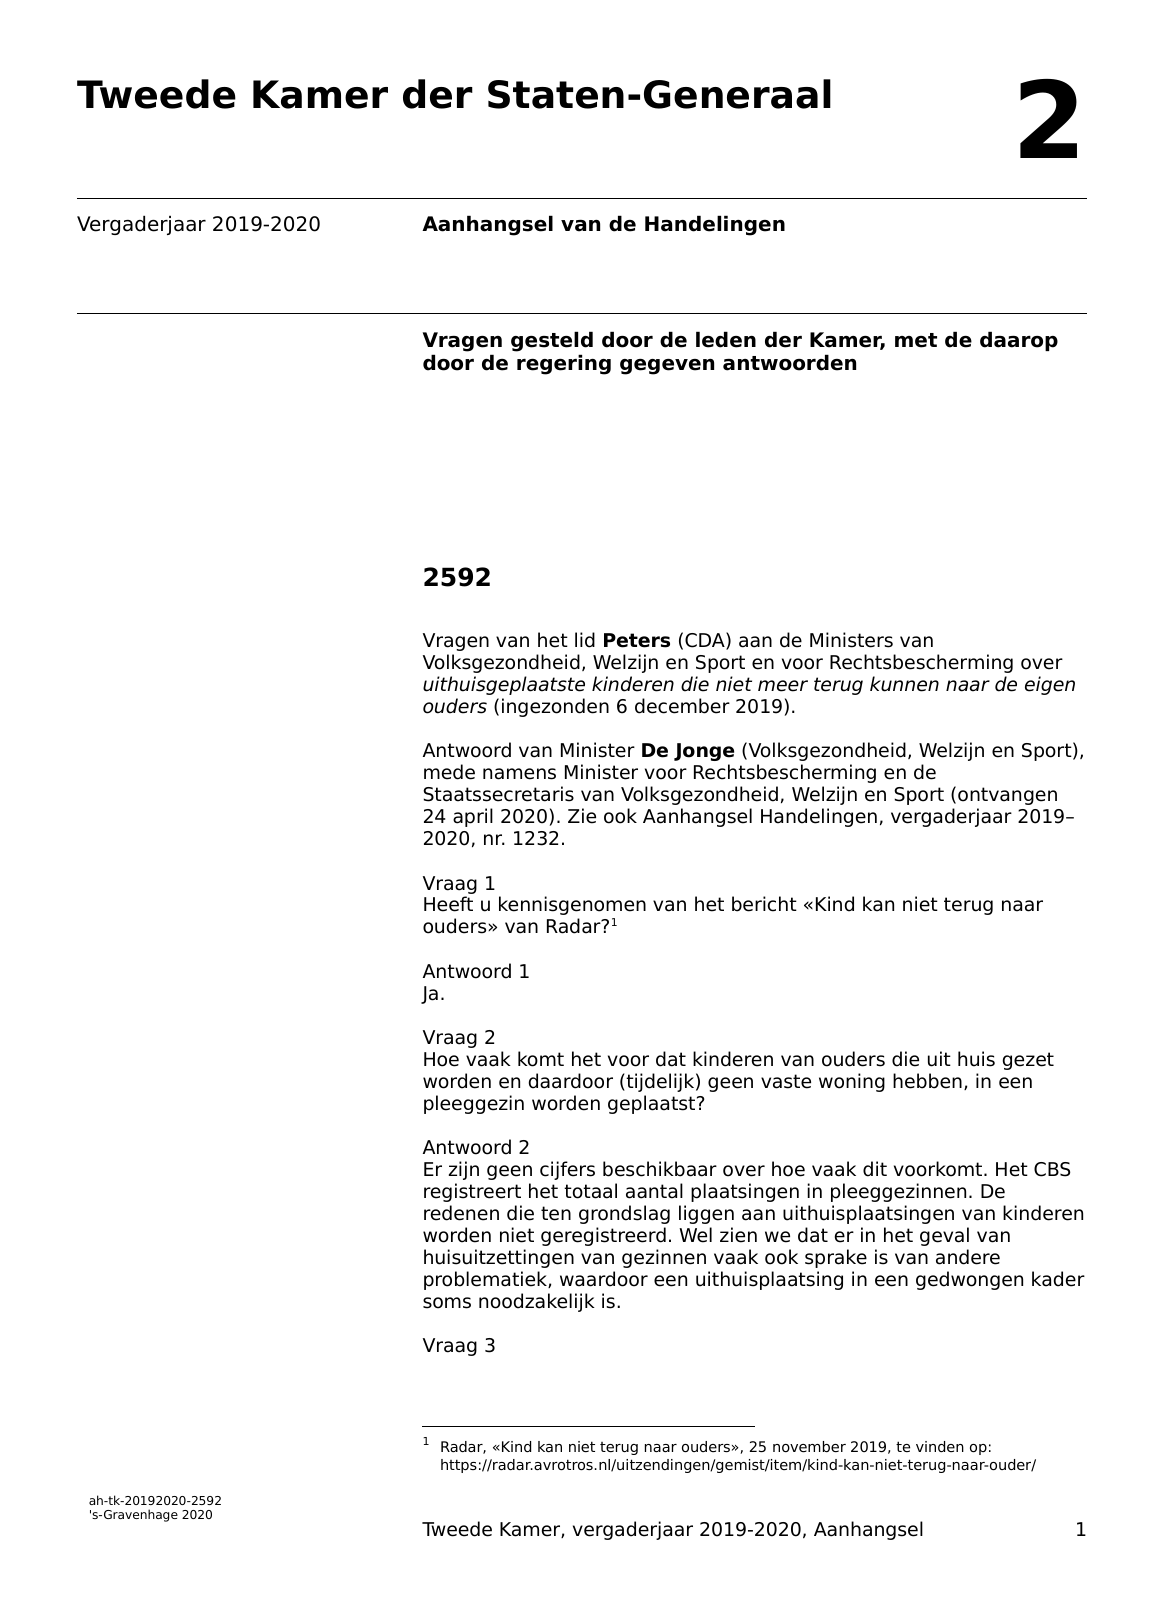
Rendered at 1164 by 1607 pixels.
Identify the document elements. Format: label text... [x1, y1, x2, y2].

table_header Tweede Kamer der Staten-Generaal [77, 59, 886, 198]
table_cell Vergaderjaar 2019-2020 [77, 199, 422, 313]
table_header 2 [886, 59, 1087, 198]
text Hoe vaak komt het voor dat kinderen van ouders die uit huis gezet worden en daardoor (tijdelijk) geen vaste woning hebben, in een pleeggezin worden geplaatst? [422, 1049, 1087, 1114]
text Antwoord 2 [422, 1137, 1087, 1159]
table_cell [77, 314, 422, 375]
text 2592 [422, 563, 1087, 592]
text Vraag 1 [422, 872, 1087, 894]
text ah-tk-20192020-2592 [88, 1494, 323, 1508]
text Er zijn geen cijfers beschikbaar over hoe vaak dit voorkomt. Het CBS registreert het totaal aantal plaatsingen in pleeggezinnen. De redenen die ten grondslag liggen aan uithuisplaatsingen van kinderen worden niet geregistreerd. Wel zien we dat er in het geval van huisuitzettingen van gezinnen vaak ook sprake is van andere problematiek, waardoor een uithuisplaatsing in een gedwongen kader soms noodzakelijk is. [422, 1159, 1087, 1313]
text Antwoord van Minister De Jonge (Volksgezondheid, Welzijn en Sport), mede namens Minister voor Rechtsbescherming en de Staatssecretaris van Volksgezondheid, Welzijn en Sport (ontvangen 24 april 2020). Zie ook Aanhangsel Handelingen, vergaderjaar 2019–2020, nr. 1232. [422, 740, 1087, 850]
text Ja. [422, 982, 1087, 1004]
table_cell Aanhangsel van de Handelingen [422, 199, 1087, 313]
text Vragen van het lid Peters (CDA) aan de Ministers van Volksgezondheid, Welzijn en Sport en voor Rechtsbescherming over uithuisgeplaatste kinderen die niet meer terug kunnen naar de eigen ouders (ingezonden 6 december 2019). [422, 630, 1087, 718]
text Heeft u kennisgenomen van het bericht «Kind kan niet terug naar ouders» van Radar? [422, 894, 1087, 938]
text Vraag 3 [422, 1335, 1087, 1357]
text Radar, «Kind kan niet terug naar ouders», 25 november 2019, te vinden op: https://radar.avrotros.nl/uitzendingen/gemist/item/kind-kan-niet-terug-naar-ouder/ [422, 1435, 1087, 1474]
text 's-Gravenhage 2020 [88, 1508, 323, 1522]
table_cell Vragen gesteld door de leden der Kamer, met de daarop door de regering gegeven antwoorden [422, 314, 1087, 375]
text Vraag 2 [422, 1027, 1087, 1049]
text Antwoord 1 [422, 961, 1087, 982]
